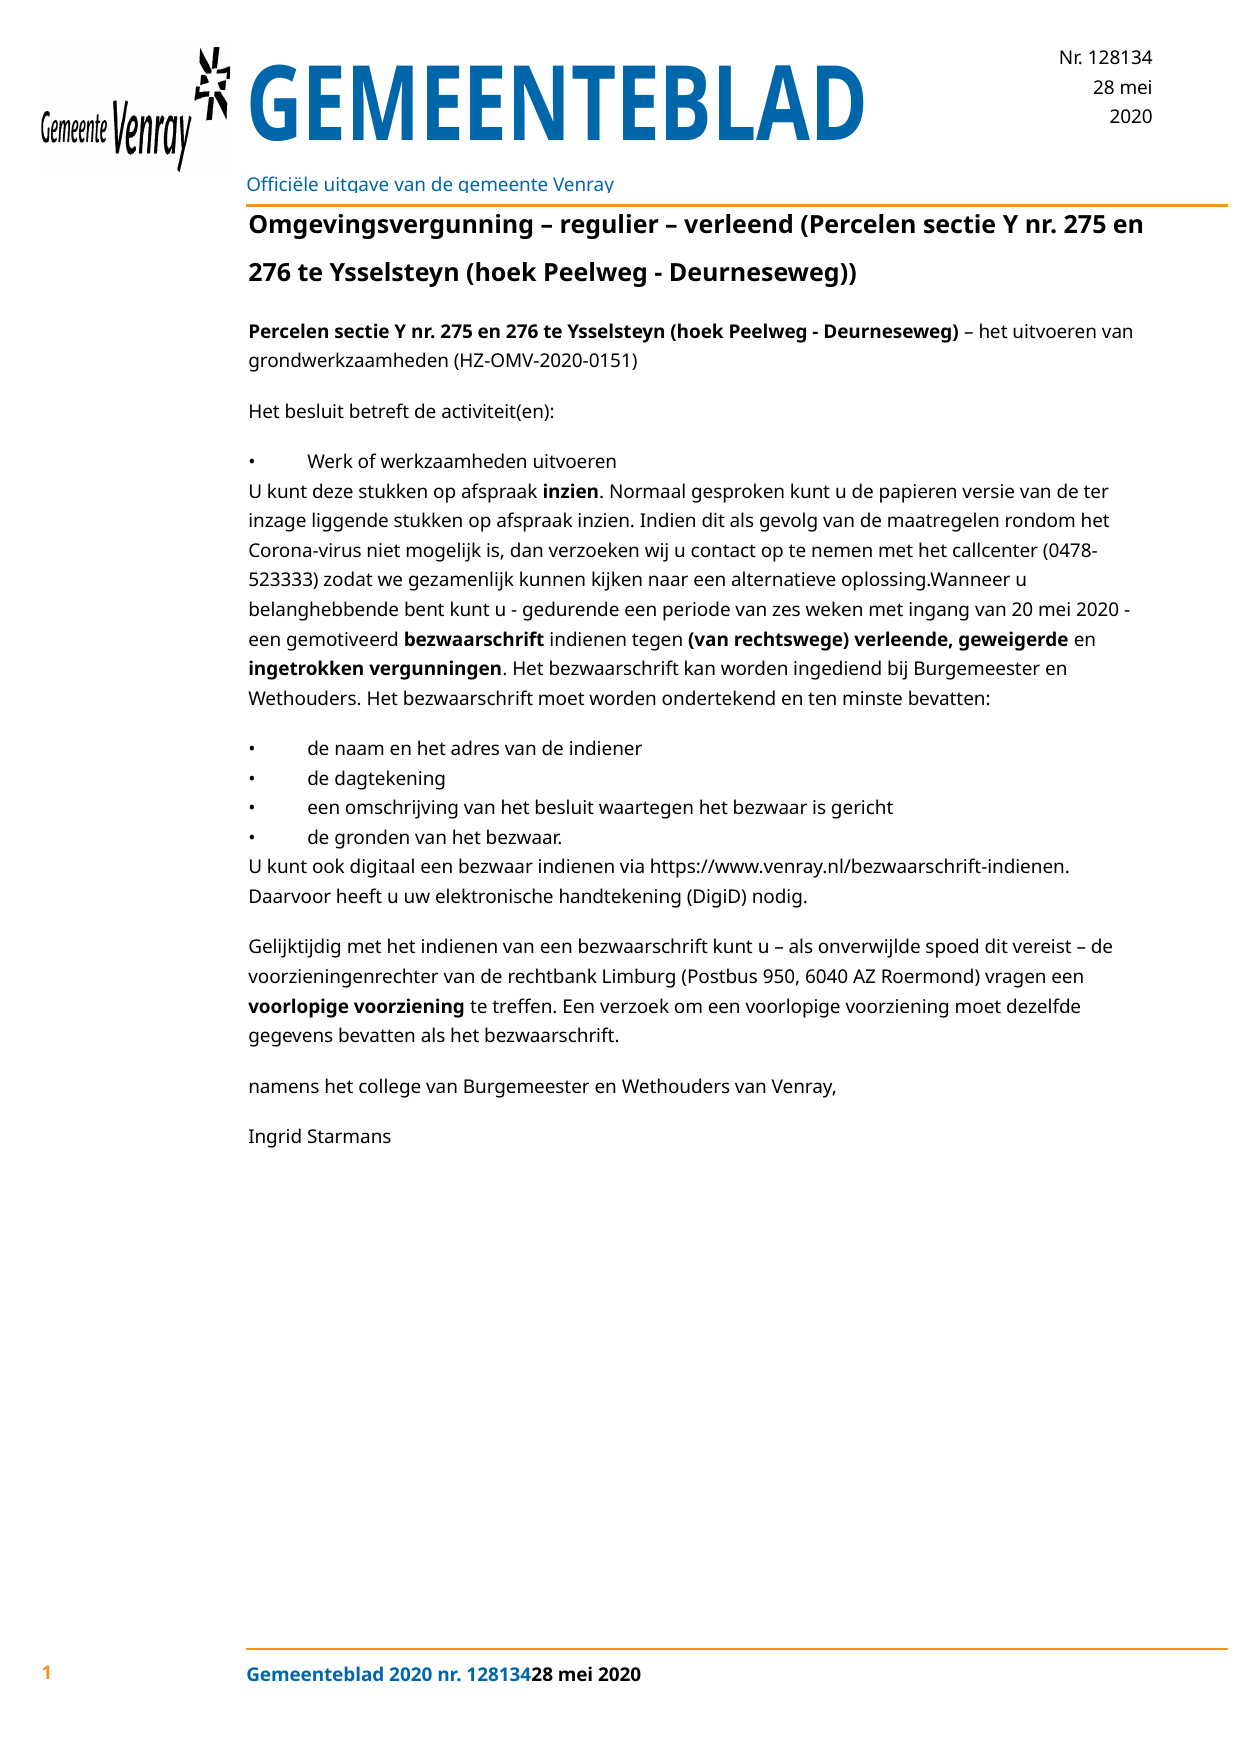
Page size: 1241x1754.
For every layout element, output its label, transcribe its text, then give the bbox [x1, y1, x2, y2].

list een omschrijving van het besluit waartegen het bezwaar is gericht [248, 794, 1152, 820]
text Ingrid Starmans [248, 1123, 1152, 1149]
list de dagtekening [248, 765, 1152, 791]
text Omgevingsvergunning – regulier – verleend (Percelen sectie Y nr. 275 en 276 te Ysselsteyn (hoek Peelweg - Deurneseweg)) [248, 207, 1152, 288]
text U kunt ook digitaal een bezwaar indienen via https://www.venray.nl/bezwaarschrift-indienen. Daarvoor heeft u uw elektronische handtekening (DigiD) nodig. [248, 854, 1152, 909]
picture [41, 47, 231, 172]
text Het besluit betreft de activiteit(en): [248, 398, 1152, 424]
list de gronden van het bezwaar. [248, 824, 1152, 850]
text Percelen sectie Y nr. 275 en 276 te Ysselsteyn (hoek Peelweg - Deurneseweg) – het uitvoeren van grondwerkzaamheden (HZ-OMV-2020-0151) [248, 318, 1152, 373]
text namens het college van Burgemeester en Wethouders van Venray, [248, 1073, 1152, 1099]
list Werk of werkzaamheden uitvoeren [248, 448, 1152, 474]
list de naam en het adres van de indiener [248, 735, 1152, 761]
text Gelijktijdig met het indienen van een bezwaarschrift kunt u – als onverwijlde spoed dit vereist – de voorzieningenrechter van de rechtbank Limburg (Postbus 950, 6040 AZ Roermond) vragen een voorlopige voorziening te treffen. Een verzoek om een voorlopige voorziening moet dezelfde gegevens bevatten als het bezwaarschrift. [248, 934, 1152, 1048]
text U kunt deze stukken op afspraak inzien. Normaal gesproken kunt u de papieren versie van de ter inzage liggende stukken op afspraak inzien. Indien dit als gevolg van de maatregelen rondom het Corona-virus niet mogelijk is, dan verzoeken wij u contact op te nemen met het callcenter (0478-523333) zodat we gezamenlijk kunnen kijken naar een alternatieve oplossing.Wanneer u belanghebbende bent kunt u - gedurende een periode van zes weken met ingang van 20 mei 2020 - een gemotiveerd bezwaarschrift indienen tegen (van rechtswege) verleende, geweigerde en ingetrokken vergunningen. Het bezwaarschrift kan worden ingediend bij Burgemeester en Wethouders. Het bezwaarschrift moet worden ondertekend en ten minste bevatten: [248, 478, 1152, 711]
